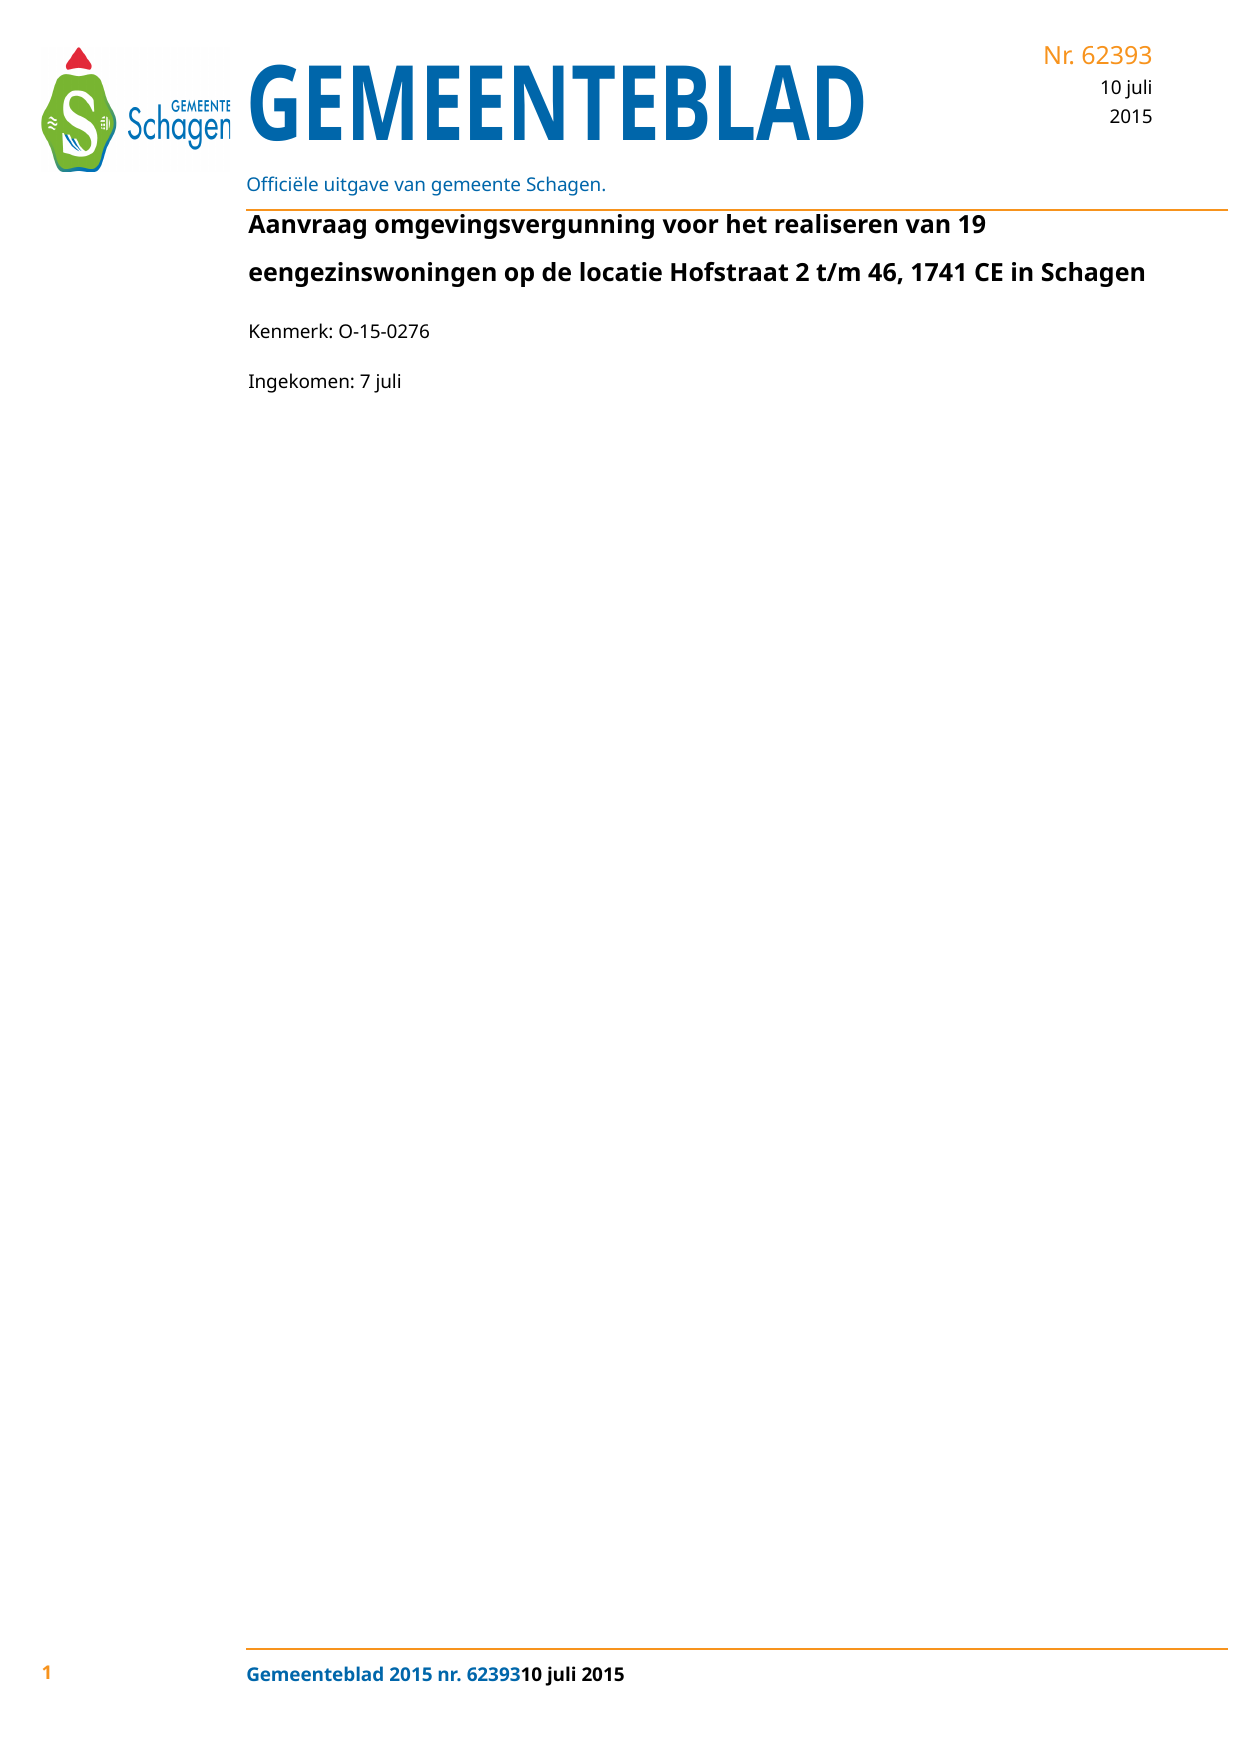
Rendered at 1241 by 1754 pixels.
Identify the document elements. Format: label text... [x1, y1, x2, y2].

picture [41, 47, 231, 172]
text Aanvraag omgevingsvergunning voor het realiseren van 19 eengezinswoningen op de locatie Hofstraat 2 t/m 46, 1741 CE in Schagen [248, 211, 1152, 288]
text Kenmerk: O-15-0276 [248, 318, 1152, 344]
text Ingekomen: 7 juli [248, 368, 1152, 394]
